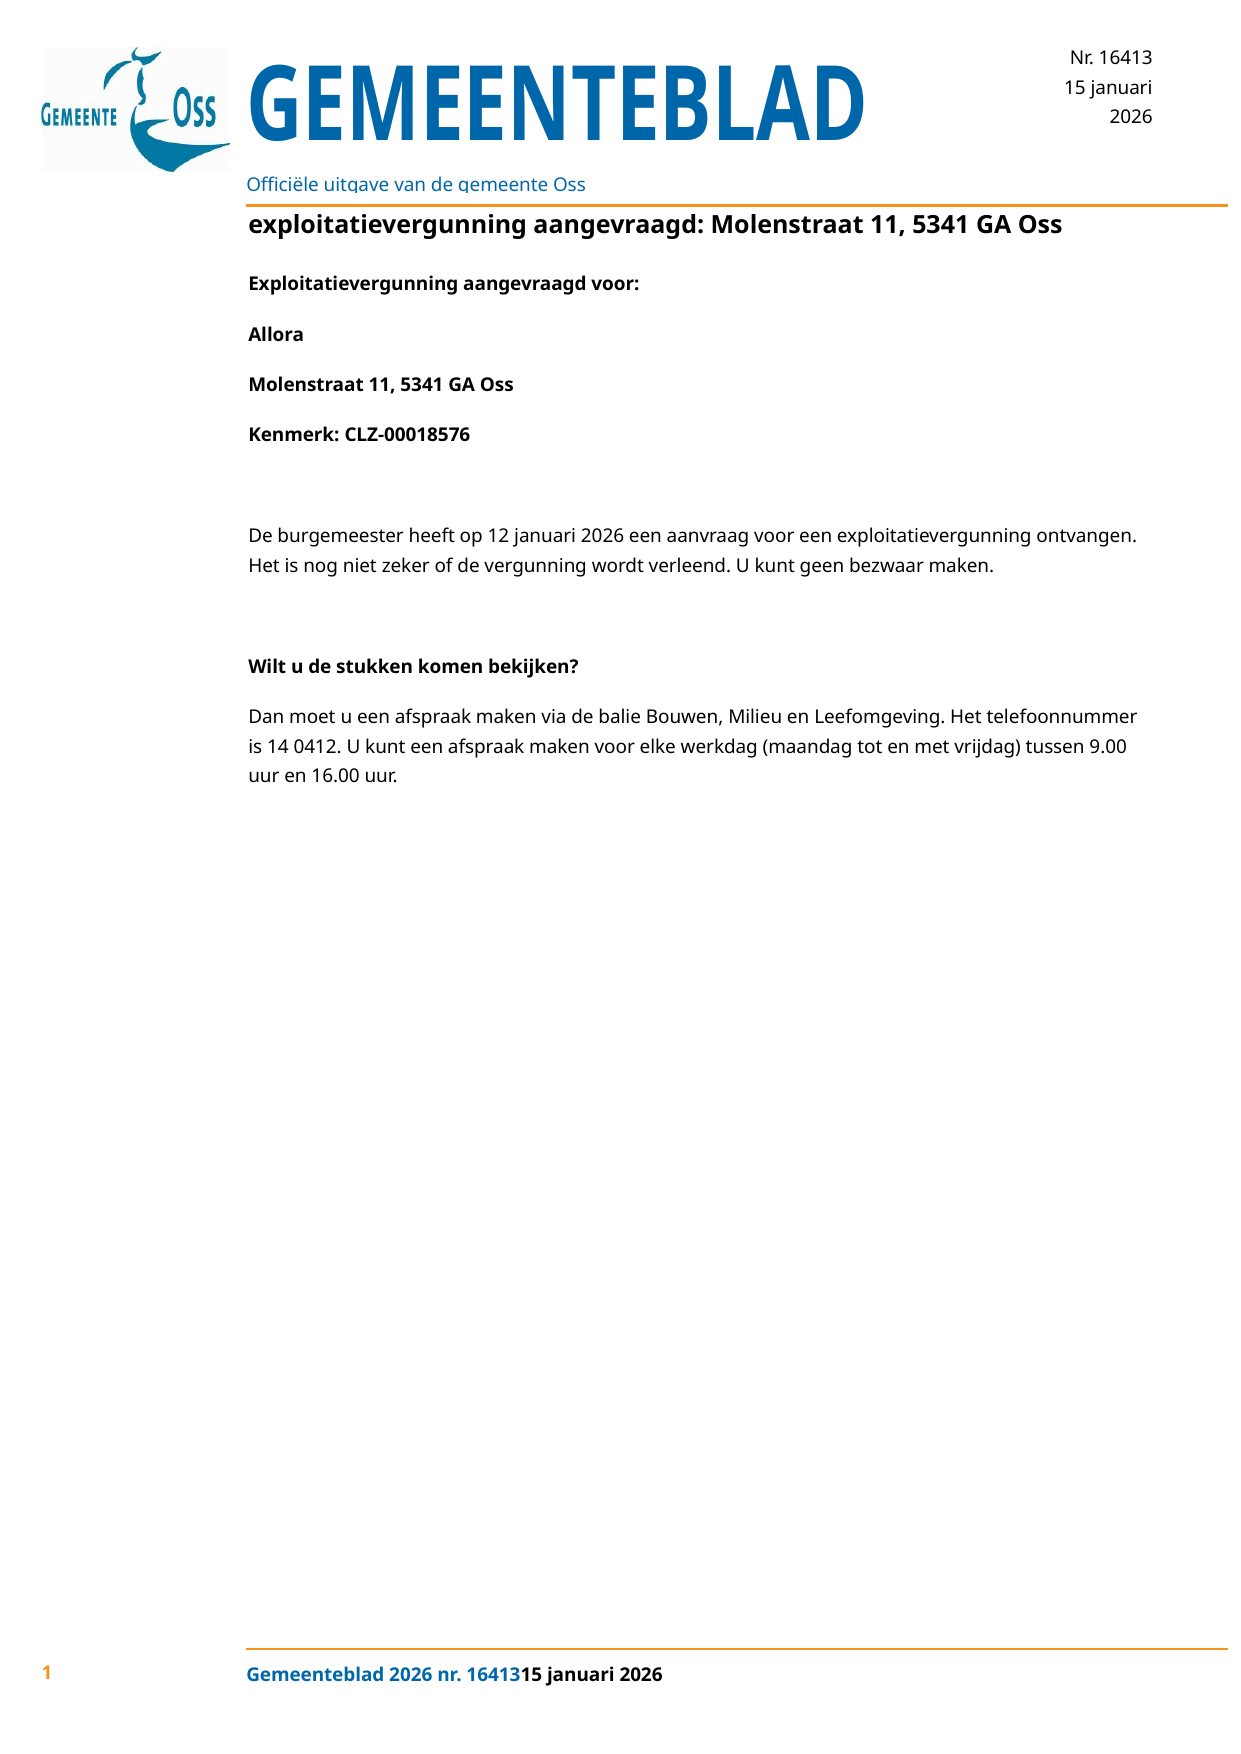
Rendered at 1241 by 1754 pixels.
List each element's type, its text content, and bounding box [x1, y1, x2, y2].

text Kenmerk: CLZ-00018576 [248, 422, 1152, 447]
text Molenstraat 11, 5341 GA Oss [248, 371, 1152, 397]
text Exploitatievergunning aangevraagd voor: [248, 270, 1152, 296]
text exploitatievergunning aangevraagd: Molenstraat 11, 5341 GA Oss [248, 207, 1152, 241]
text Allora [248, 321, 1152, 346]
picture [41, 47, 231, 172]
text Wilt u de stukken komen bekijken? [248, 653, 1152, 678]
text Dan moet u een afspraak maken via de balie Bouwen, Milieu en Leefomgeving. Het telefoonnummer is 14 0412. U kunt een afspraak maken voor elke werkdag (maandag tot en met vrijdag) tussen 9.00 uur en 16.00 uur. [248, 703, 1152, 788]
text De burgemeester heeft op 12 januari 2026 een aanvraag voor een exploitatievergunning ontvangen. Het is nog niet zeker of de vergunning wordt verleend. U kunt geen bezwaar maken. [248, 522, 1152, 578]
